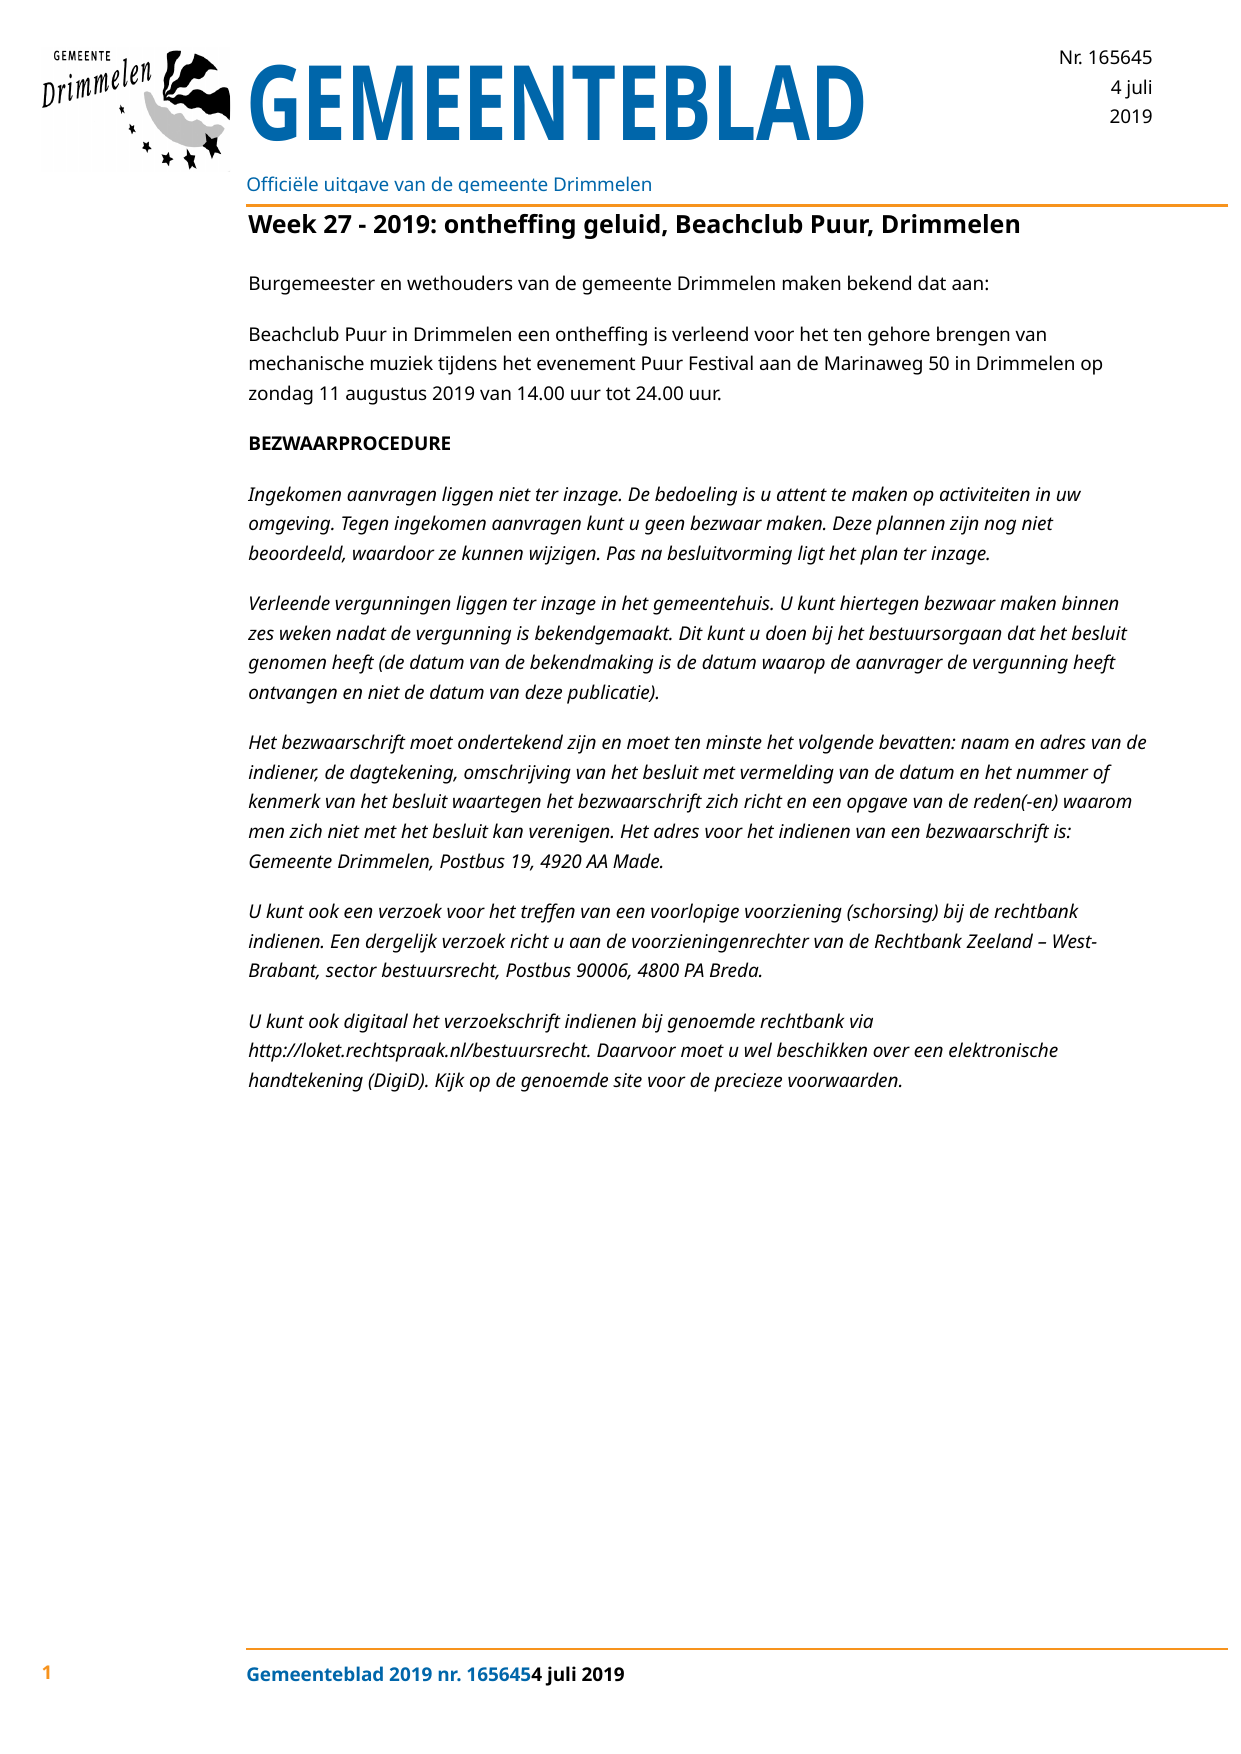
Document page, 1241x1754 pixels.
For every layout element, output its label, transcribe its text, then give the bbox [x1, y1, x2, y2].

text BEZWAARPROCEDURE [248, 430, 1152, 456]
text Week 27 - 2019: ontheffing geluid, Beachclub Puur, Drimmelen [248, 207, 1152, 241]
text Ingekomen aanvragen liggen niet ter inzage. De bedoeling is u attent te maken op activiteiten in uw omgeving. Tegen ingekomen aanvragen kunt u geen bezwaar maken. Deze plannen zijn nog niet beoordeeld, waardoor ze kunnen wijzigen. Pas na besluitvorming ligt het plan ter inzage. [248, 481, 1152, 566]
text U kunt ook een verzoek voor het treffen van een voorlopige voorziening (schorsing) bij de rechtbank indienen. Een dergelijk verzoek richt u aan de voorzieningenrechter van de Rechtbank Zeeland – West-Brabant, sector bestuursrecht, Postbus 90006, 4800 PA Breda. [248, 898, 1152, 983]
text Beachclub Puur in Drimmelen een ontheffing is verleend voor het ten gehore brengen van mechanische muziek tijdens het evenement Puur Festival aan de Marinaweg 50 in Drimmelen op zondag 11 augustus 2019 van 14.00 uur tot 24.00 uur. [248, 321, 1152, 406]
text Burgemeester en wethouders van de gemeente Drimmelen maken bekend dat aan: [248, 270, 1152, 296]
text Verleende vergunningen liggen ter inzage in het gemeentehuis. U kunt hiertegen bezwaar maken binnen zes weken nadat de vergunning is bekendgemaakt. Dit kunt u doen bij het bestuursorgaan dat het besluit genomen heeft (de datum van de bekendmaking is de datum waarop de aanvrager de vergunning heeft ontvangen en niet de datum van deze publicatie). [248, 590, 1152, 705]
text Het bezwaarschrift moet ondertekend zijn en moet ten minste het volgende bevatten: naam en adres van de indiener, de dagtekening, omschrijving van het besluit met vermelding van de datum en het nummer of kenmerk van het besluit waartegen het bezwaarschrift zich richt en een opgave van de reden(-en) waarom men zich niet met het besluit kan verenigen. Het adres voor het indienen van een bezwaarschrift is: Gemeente Drimmelen, Postbus 19, 4920 AA Made. [248, 729, 1152, 873]
text U kunt ook digitaal het verzoekschrift indienen bij genoemde rechtbank via http://loket.rechtspraak.nl/bestuursrecht. Daarvoor moet u wel beschikken over een elektronische handtekening (DigiD). Kijk op de genoemde site voor de precieze voorwaarden. [248, 1008, 1152, 1093]
picture [41, 47, 231, 172]
